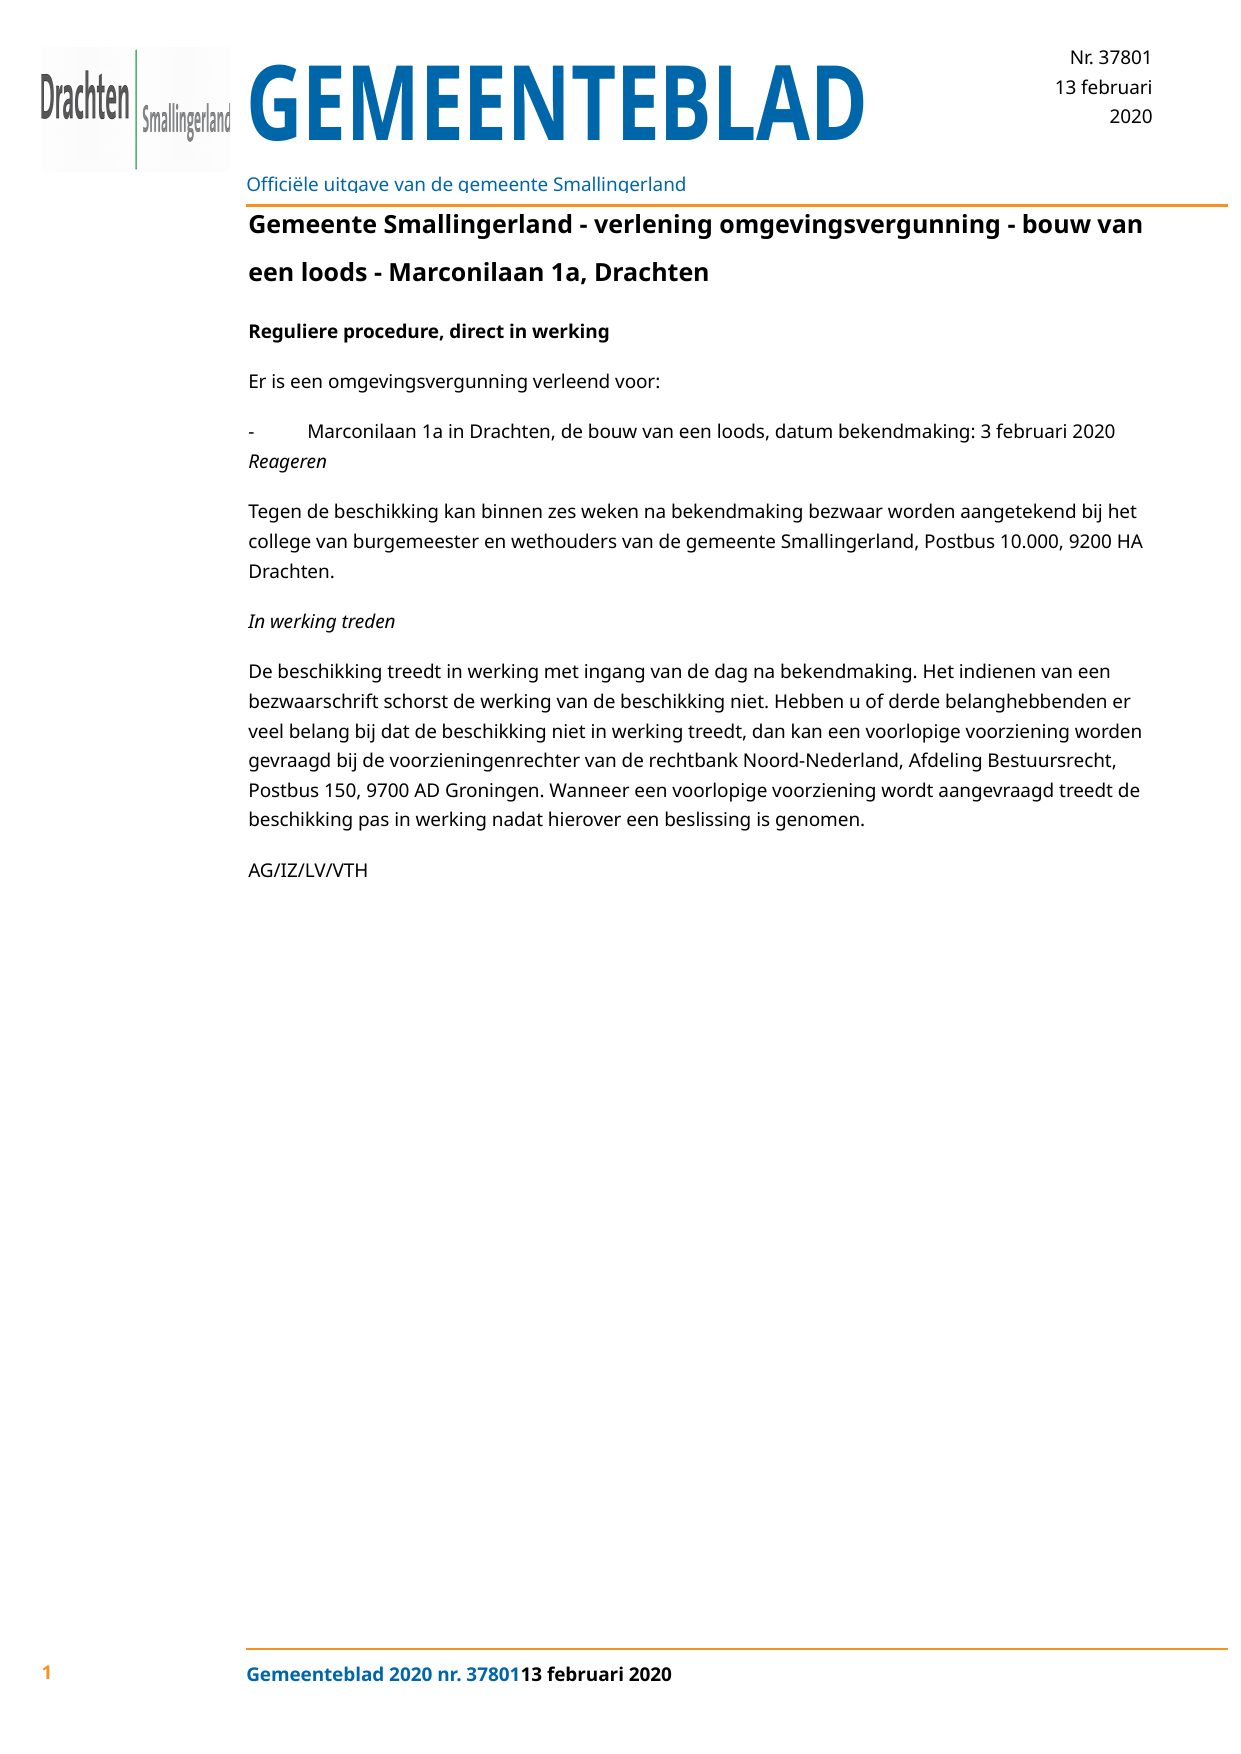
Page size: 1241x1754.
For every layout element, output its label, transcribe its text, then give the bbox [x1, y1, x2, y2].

text De beschikking treedt in werking met ingang van de dag na bekendmaking. Het indienen van een bezwaarschrift schorst de werking van de beschikking niet. Hebben u of derde belanghebbenden er veel belang bij dat de beschikking niet in werking treedt, dan kan een voorlopige voorziening worden gevraagd bij de voorzieningenrechter van de rechtbank Noord-Nederland, Afdeling Bestuursrecht, Postbus 150, 9700 AD Groningen. Wanneer een voorlopige voorziening wordt aangevraagd treedt de beschikking pas in werking nadat hierover een beslissing is genomen. [248, 659, 1152, 832]
text Er is een omgevingsvergunning verleend voor: [248, 368, 1152, 394]
text Tegen de beschikking kan binnen zes weken na bekendmaking bezwaar worden aangetekend bij het college van burgemeester en wethouders van de gemeente Smallingerland, Postbus 10.000, 9200 HA Drachten. [248, 499, 1152, 584]
text Gemeente Smallingerland - verlening omgevingsvergunning - bouw van een loods - Marconilaan 1a, Drachten [248, 207, 1152, 288]
text In werking treden [248, 608, 1152, 634]
list Marconilaan 1a in Drachten, de bouw van een loods, datum bekendmaking: 3 februari 2020 [248, 419, 1152, 444]
picture [41, 47, 231, 172]
text AG/IZ/LV/VTH [248, 857, 1152, 883]
text Reageren [248, 448, 1152, 474]
text Reguliere procedure, direct in werking [248, 318, 1152, 344]
